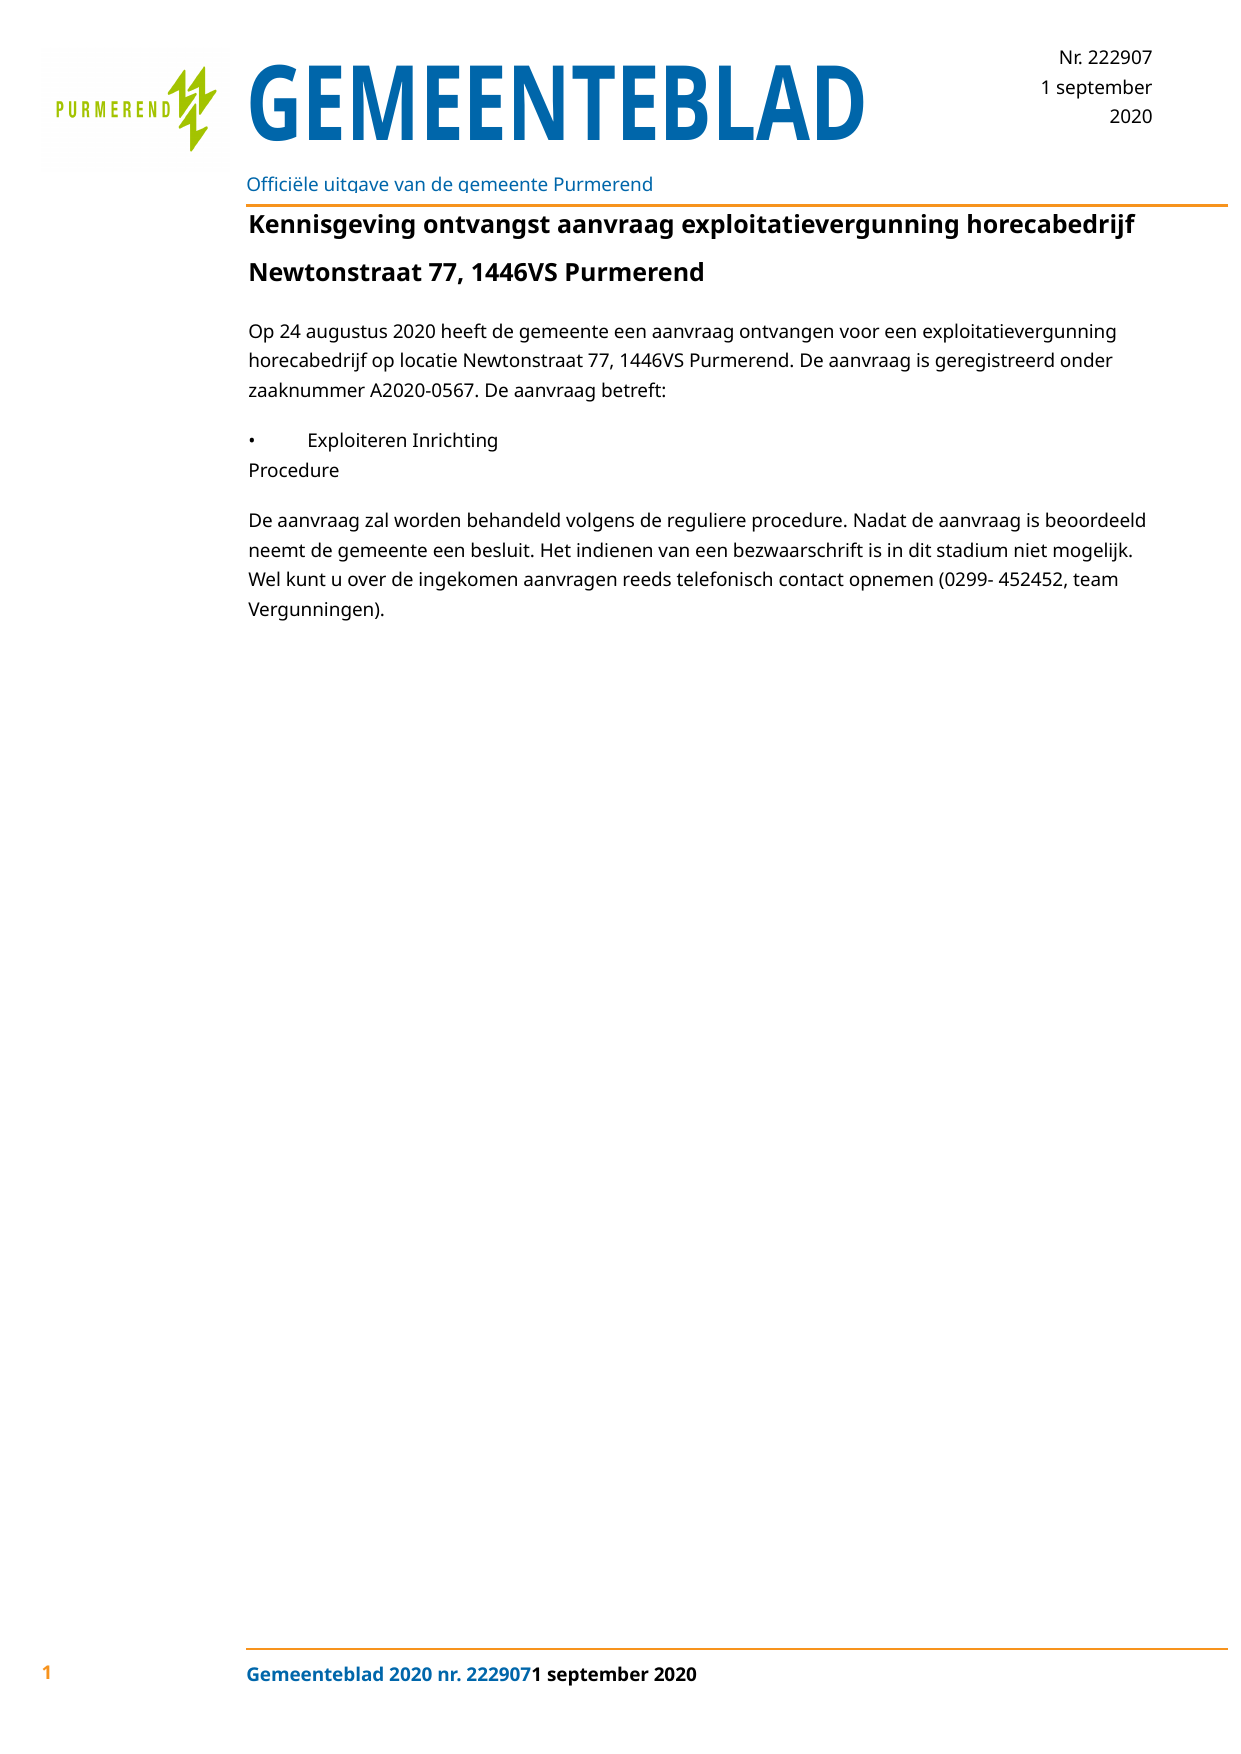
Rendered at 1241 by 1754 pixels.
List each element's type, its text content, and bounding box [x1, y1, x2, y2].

picture [41, 47, 231, 172]
text Procedure [248, 457, 1152, 483]
list Exploiteren Inrichting [248, 427, 1152, 453]
text Kennisgeving ontvangst aanvraag exploitatievergunning horecabedrijf Newtonstraat 77, 1446VS Purmerend [248, 207, 1152, 288]
text De aanvraag zal worden behandeld volgens de reguliere procedure. Nadat de aanvraag is beoordeeld neemt de gemeente een besluit. Het indienen van een bezwaarschrift is in dit stadium niet mogelijk. Wel kunt u over de ingekomen aanvragen reeds telefonisch contact opnemen (0299- 452452, team Vergunningen). [248, 507, 1152, 622]
text Op 24 augustus 2020 heeft de gemeente een aanvraag ontvangen voor een exploitatievergunning horecabedrijf op locatie Newtonstraat 77, 1446VS Purmerend. De aanvraag is geregistreerd onder zaaknummer A2020-0567. De aanvraag betreft: [248, 318, 1152, 403]
